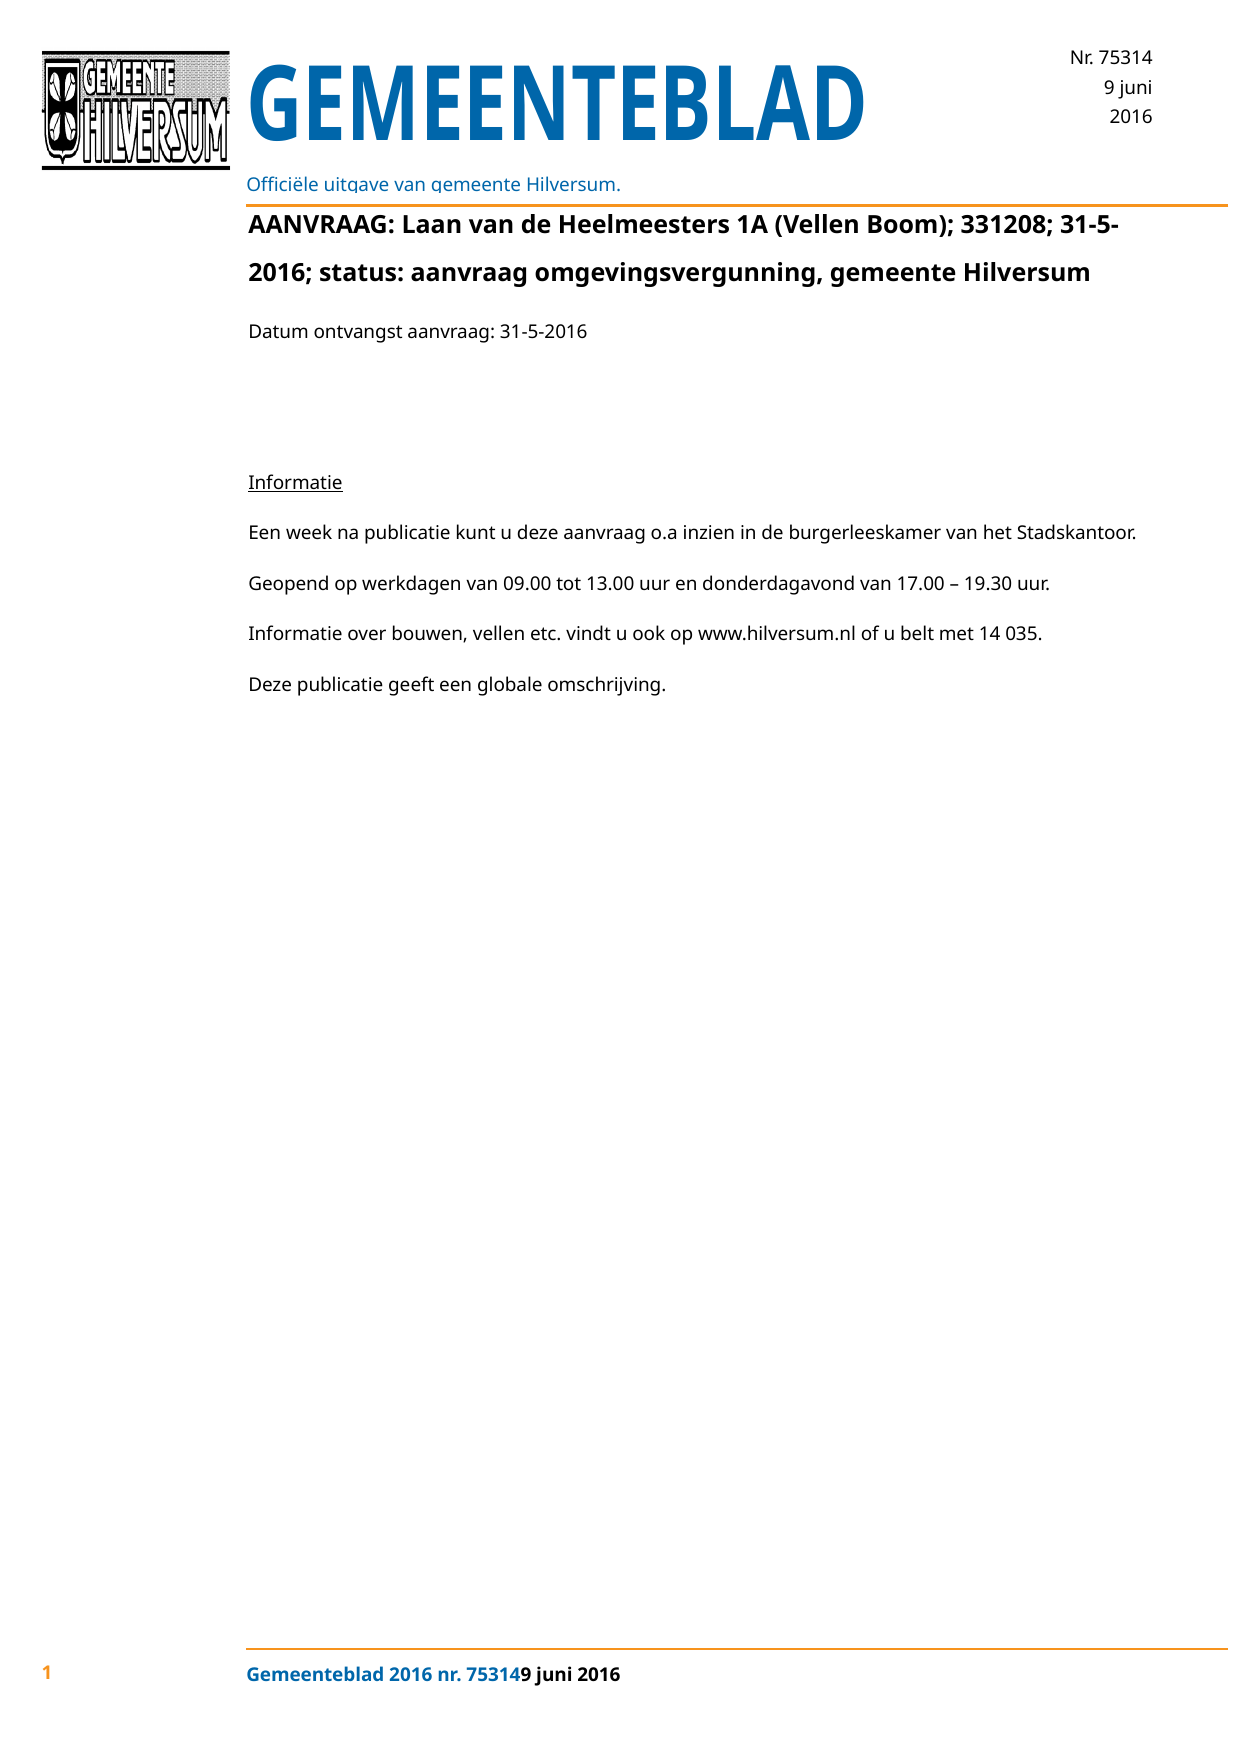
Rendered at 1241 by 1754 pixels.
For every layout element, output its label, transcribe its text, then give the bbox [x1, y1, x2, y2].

text Informatie [248, 469, 1152, 495]
text AANVRAAG: Laan van de Heelmeesters 1A (Vellen Boom); 331208; 31-5-2016; status: aanvraag omgevingsvergunning, gemeente Hilversum [248, 207, 1152, 288]
text Een week na publicatie kunt u deze aanvraag o.a inzien in de burgerleeskamer van het Stadskantoor. [248, 519, 1152, 545]
text Datum ontvangst aanvraag: 31-5-2016 [248, 318, 1152, 344]
picture [41, 47, 231, 172]
text Deze publicatie geeft een globale omschrijving. [248, 671, 1152, 697]
text Informatie over bouwen, vellen etc. vindt u ook op www.hilversum.nl of u belt met 14 035. [248, 620, 1152, 646]
text Geopend op werkdagen van 09.00 tot 13.00 uur en donderdagavond van 17.00 – 19.30 uur. [248, 570, 1152, 596]
